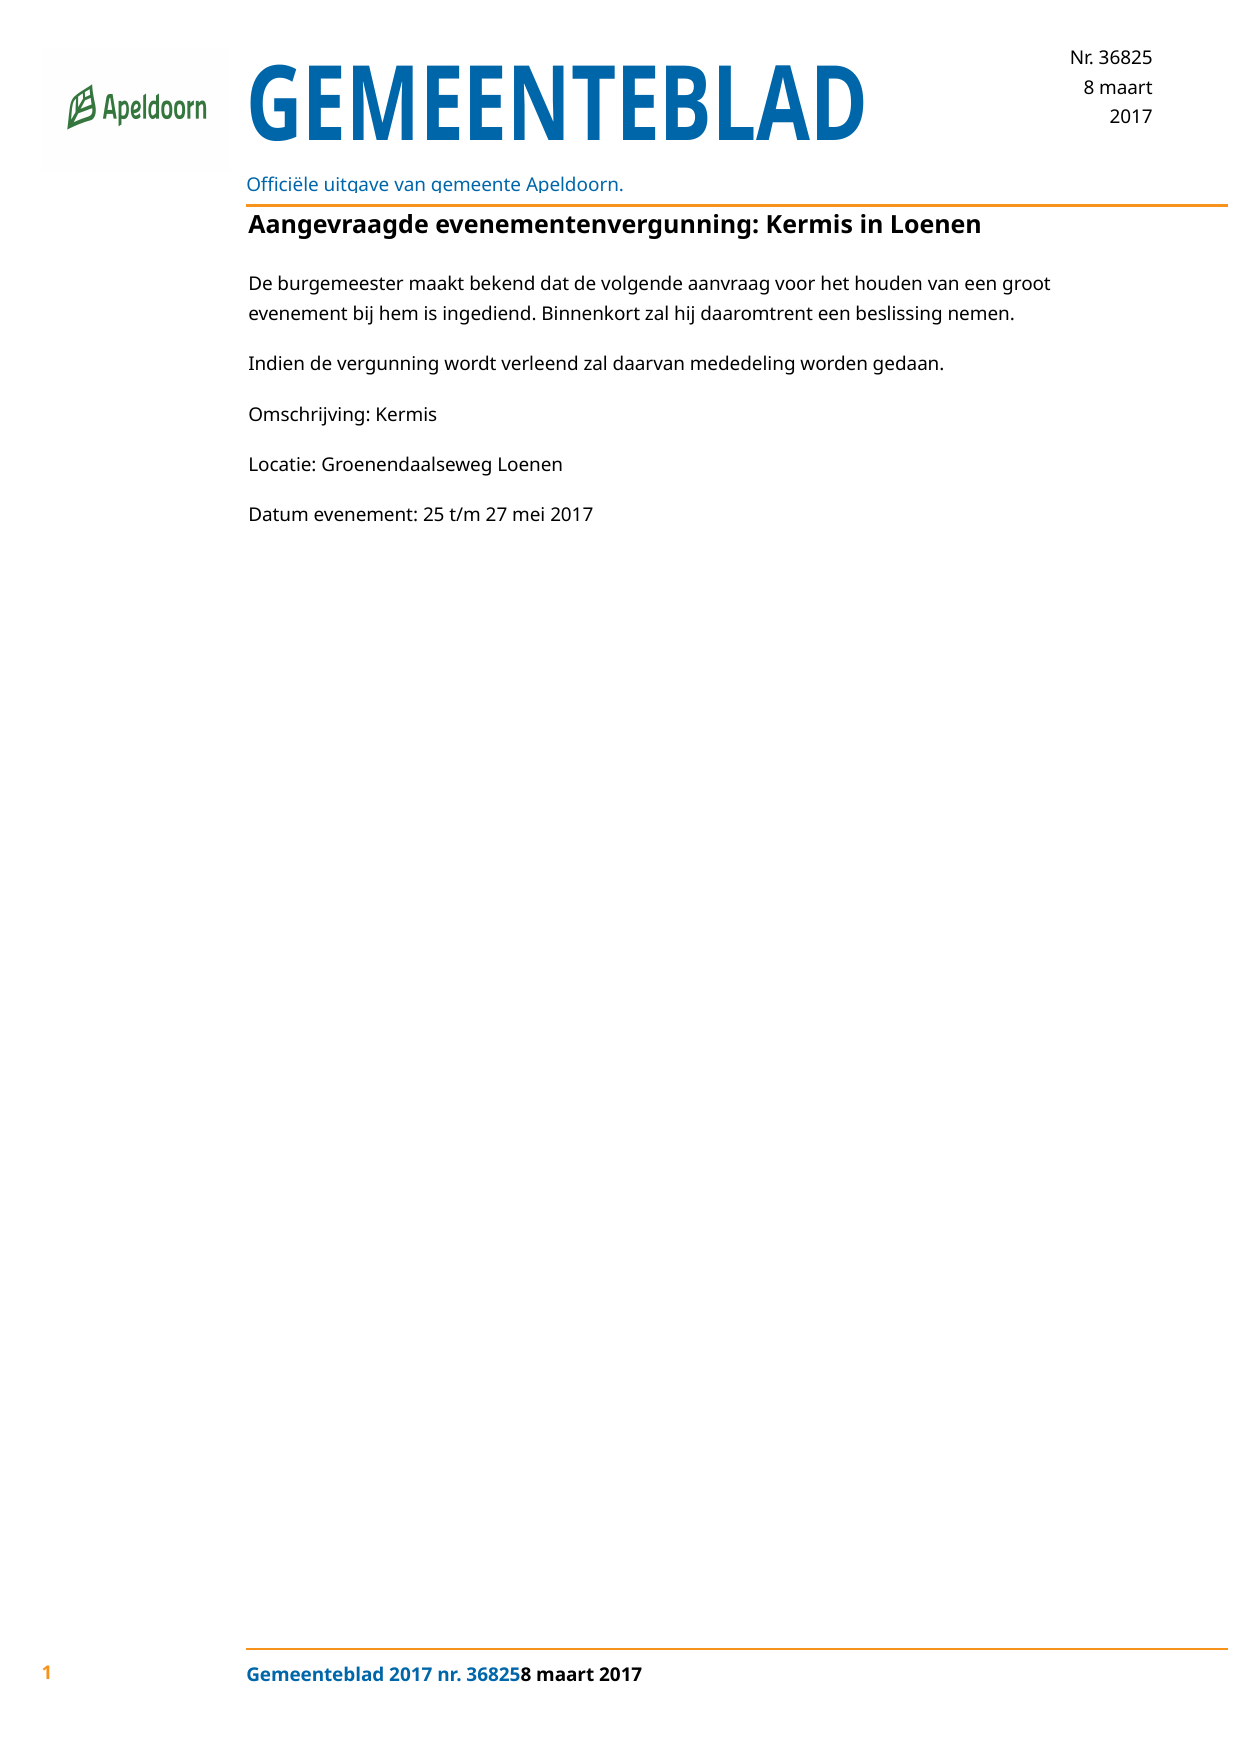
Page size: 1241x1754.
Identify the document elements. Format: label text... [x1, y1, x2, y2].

text Omschrijving: Kermis [248, 401, 1152, 426]
text Datum evenement: 25 t/m 27 mei 2017 [248, 502, 1152, 527]
text Aangevraagde evenementenvergunning: Kermis in Loenen [248, 207, 1152, 241]
text Locatie: Groenendaalseweg Loenen [248, 451, 1152, 477]
text De burgemeester maakt bekend dat de volgende aanvraag voor het houden van een groot evenement bij hem is ingediend. Binnenkort zal hij daaromtrent een beslissing nemen. [248, 270, 1152, 326]
picture [41, 47, 231, 172]
text Indien de vergunning wordt verleend zal daarvan mededeling worden gedaan. [248, 350, 1152, 376]
